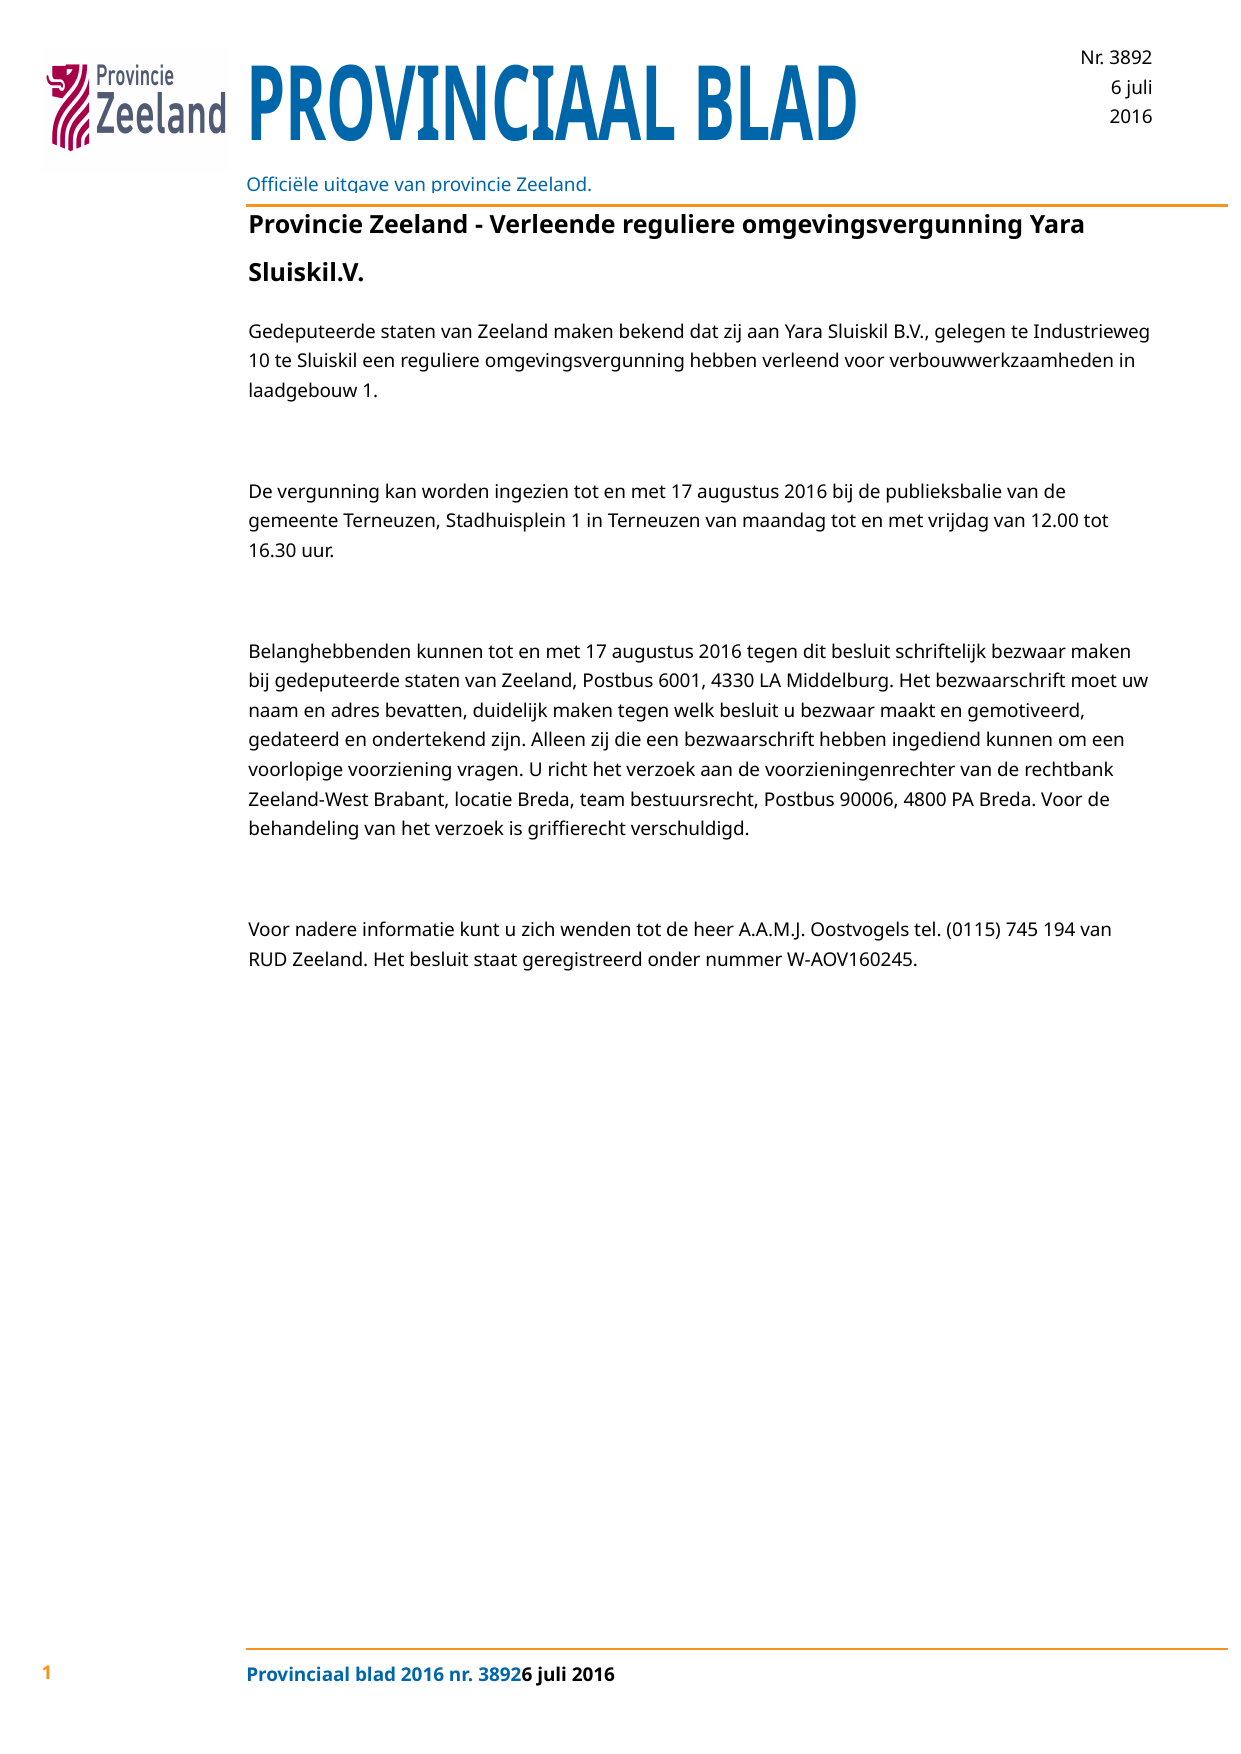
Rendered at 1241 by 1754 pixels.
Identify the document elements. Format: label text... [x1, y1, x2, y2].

text Voor nadere informatie kunt u zich wenden tot de heer A.A.M.J. Oostvogels tel. (0115) 745 194 van RUD Zeeland. Het besluit staat geregistreerd onder nummer W-AOV160245. [248, 916, 1152, 972]
text Belanghebbenden kunnen tot en met 17 augustus 2016 tegen dit besluit schriftelijk bezwaar maken bij gedeputeerde staten van Zeeland, Postbus 6001, 4330 LA Middelburg. Het bezwaarschrift moet uw naam en adres bevatten, duidelijk maken tegen welk besluit u bezwaar maakt en gemotiveerd, gedateerd en ondertekend zijn. Alleen zij die een bezwaarschrift hebben ingediend kunnen om een voorlopige voorziening vragen. U richt het verzoek aan de voorzieningenrechter van de rechtbank Zeeland-West Brabant, locatie Breda, team bestuursrecht, Postbus 90006, 4800 PA Breda. Voor de behandeling van het verzoek is griffierecht verschuldigd. [248, 638, 1152, 841]
text Provincie Zeeland - Verleende reguliere omgevingsvergunning Yara Sluiskil.V. [248, 207, 1152, 288]
picture [41, 47, 231, 172]
text Gedeputeerde staten van Zeeland maken bekend dat zij aan Yara Sluiskil B.V., gelegen te Industrieweg 10 te Sluiskil een reguliere omgevingsvergunning hebben verleend voor verbouwwerkzaamheden in laadgebouw 1. [248, 318, 1152, 403]
text De vergunning kan worden ingezien tot en met 17 augustus 2016 bij de publieksbalie van de gemeente Terneuzen, Stadhuisplein 1 in Terneuzen van maandag tot en met vrijdag van 12.00 tot 16.30 uur. [248, 478, 1152, 563]
